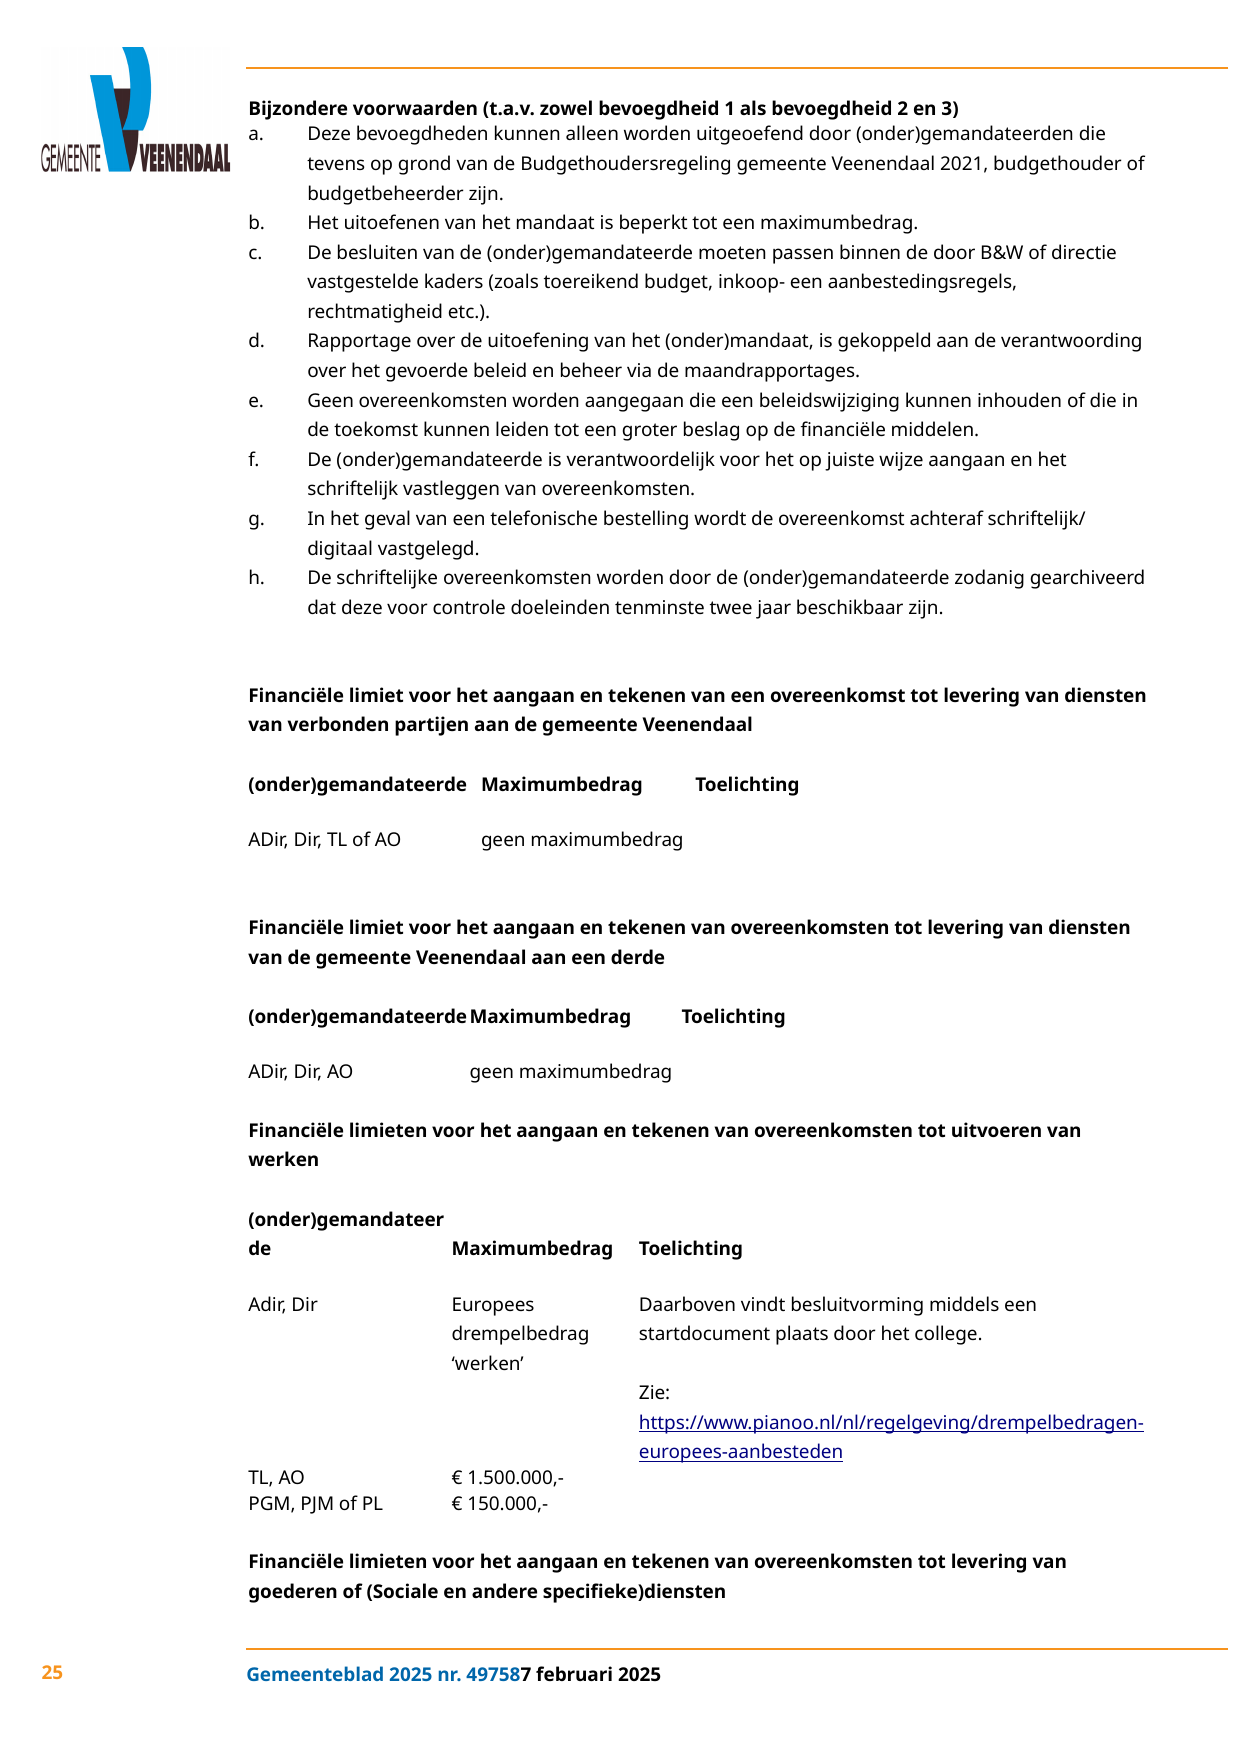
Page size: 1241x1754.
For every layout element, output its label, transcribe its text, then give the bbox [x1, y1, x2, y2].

table_cell Deze bevoegdheden kunnen alleen worden uitgeoefend door (onder)gemandateerden die tevens op grond van de Budgethoudersregeling gemeente Veenendaal 2021, budgethouder of budgetbeheerder zijn. Het uitoefenen van het mandaat is beperkt tot een maximumbedrag. De besluiten van de (onder)gemandateerde moeten passen binnen de door B&W of directie vastgestelde kaders (zoals toereikend budget, inkoop- een aanbestedingsregels, rechtmatigheid etc.). Rapportage over de uitoefening van het (onder)mandaat, is gekoppeld aan de verantwoording over het gevoerde beleid en beheer via de maandrapportages. Geen overeenkomsten worden aangegaan die een beleidswijziging kunnen inhouden of die in de toekomst kunnen leiden tot een groter beslag op de financiële middelen. De (onder)gemandateerde is verantwoordelijk voor het op juiste wijze aangaan en het schriftelijk vastleggen van overeenkomsten. In het geval van een telefonische bestelling wordt de overeenkomst achteraf schriftelijk/ digitaal vastgelegd. De schriftelijke overeenkomsten worden door de (onder)gemandateerde zodanig gearchiveerd dat deze voor controle doeleinden tenminste twee jaar beschikbaar zijn. [248, 121, 1152, 619]
table_cell € 150.000,- [451, 1490, 639, 1516]
table_cell € 1.500.000,- [451, 1464, 639, 1490]
table_header (onder)gemandateerde [248, 1003, 469, 1058]
text Financiële limiet voor het aangaan en tekenen van overeenkomsten tot levering van diensten van de gemeente Veenendaal aan een derde [248, 914, 1152, 969]
picture [123, 47, 231, 172]
table_cell [681, 1059, 1152, 1084]
table_header Toelichting [639, 1206, 1152, 1291]
table_header Toelichting [695, 771, 1152, 826]
picture [41, 47, 130, 172]
table_cell PGM, PJM of PL [248, 1490, 451, 1516]
text Financiële limiet voor het aangaan en tekenen van een overeenkomst tot levering van diensten van verbonden partijen aan de gemeente Veenendaal [248, 682, 1152, 737]
text Financiële limieten voor het aangaan en tekenen van overeenkomsten tot levering van goederen of (Sociale en andere specifieke)diensten [248, 1549, 1152, 1604]
table_cell Europees drempelbedrag ‘werken’ [451, 1291, 639, 1464]
table_header Maximumbedrag [451, 1206, 639, 1291]
table_cell Bijzondere voorwaarden (t.a.v. zowel bevoegdheid 1 als bevoegdheid 2 en 3) [248, 95, 1152, 121]
table_cell [695, 826, 1152, 852]
table_cell geen maximumbedrag [469, 1059, 681, 1084]
table_header Maximumbedrag [469, 1003, 681, 1058]
table_cell Daarboven vindt besluitvorming middels een startdocument plaats door het college. Zie: https://www.pianoo.nl/nl/regelgeving/drempelbedragen-europees-aanbesteden [639, 1291, 1152, 1464]
table_cell [639, 1490, 1152, 1516]
table_header (onder)gemandateerde [248, 1206, 451, 1291]
table_header (onder)gemandateerde [248, 771, 481, 826]
table_cell Adir, Dir [248, 1291, 451, 1464]
table_cell ADir, Dir, TL of AO [248, 826, 481, 852]
table_cell ADir, Dir, AO [248, 1059, 469, 1084]
table_cell TL, AO [248, 1464, 451, 1490]
text Financiële limieten voor het aangaan en tekenen van overeenkomsten tot uitvoeren van werken [248, 1117, 1152, 1172]
table_header Toelichting [681, 1003, 1152, 1058]
table_cell [639, 1464, 1152, 1490]
table_header Maximumbedrag [481, 771, 695, 826]
table_cell geen maximumbedrag [481, 826, 695, 852]
